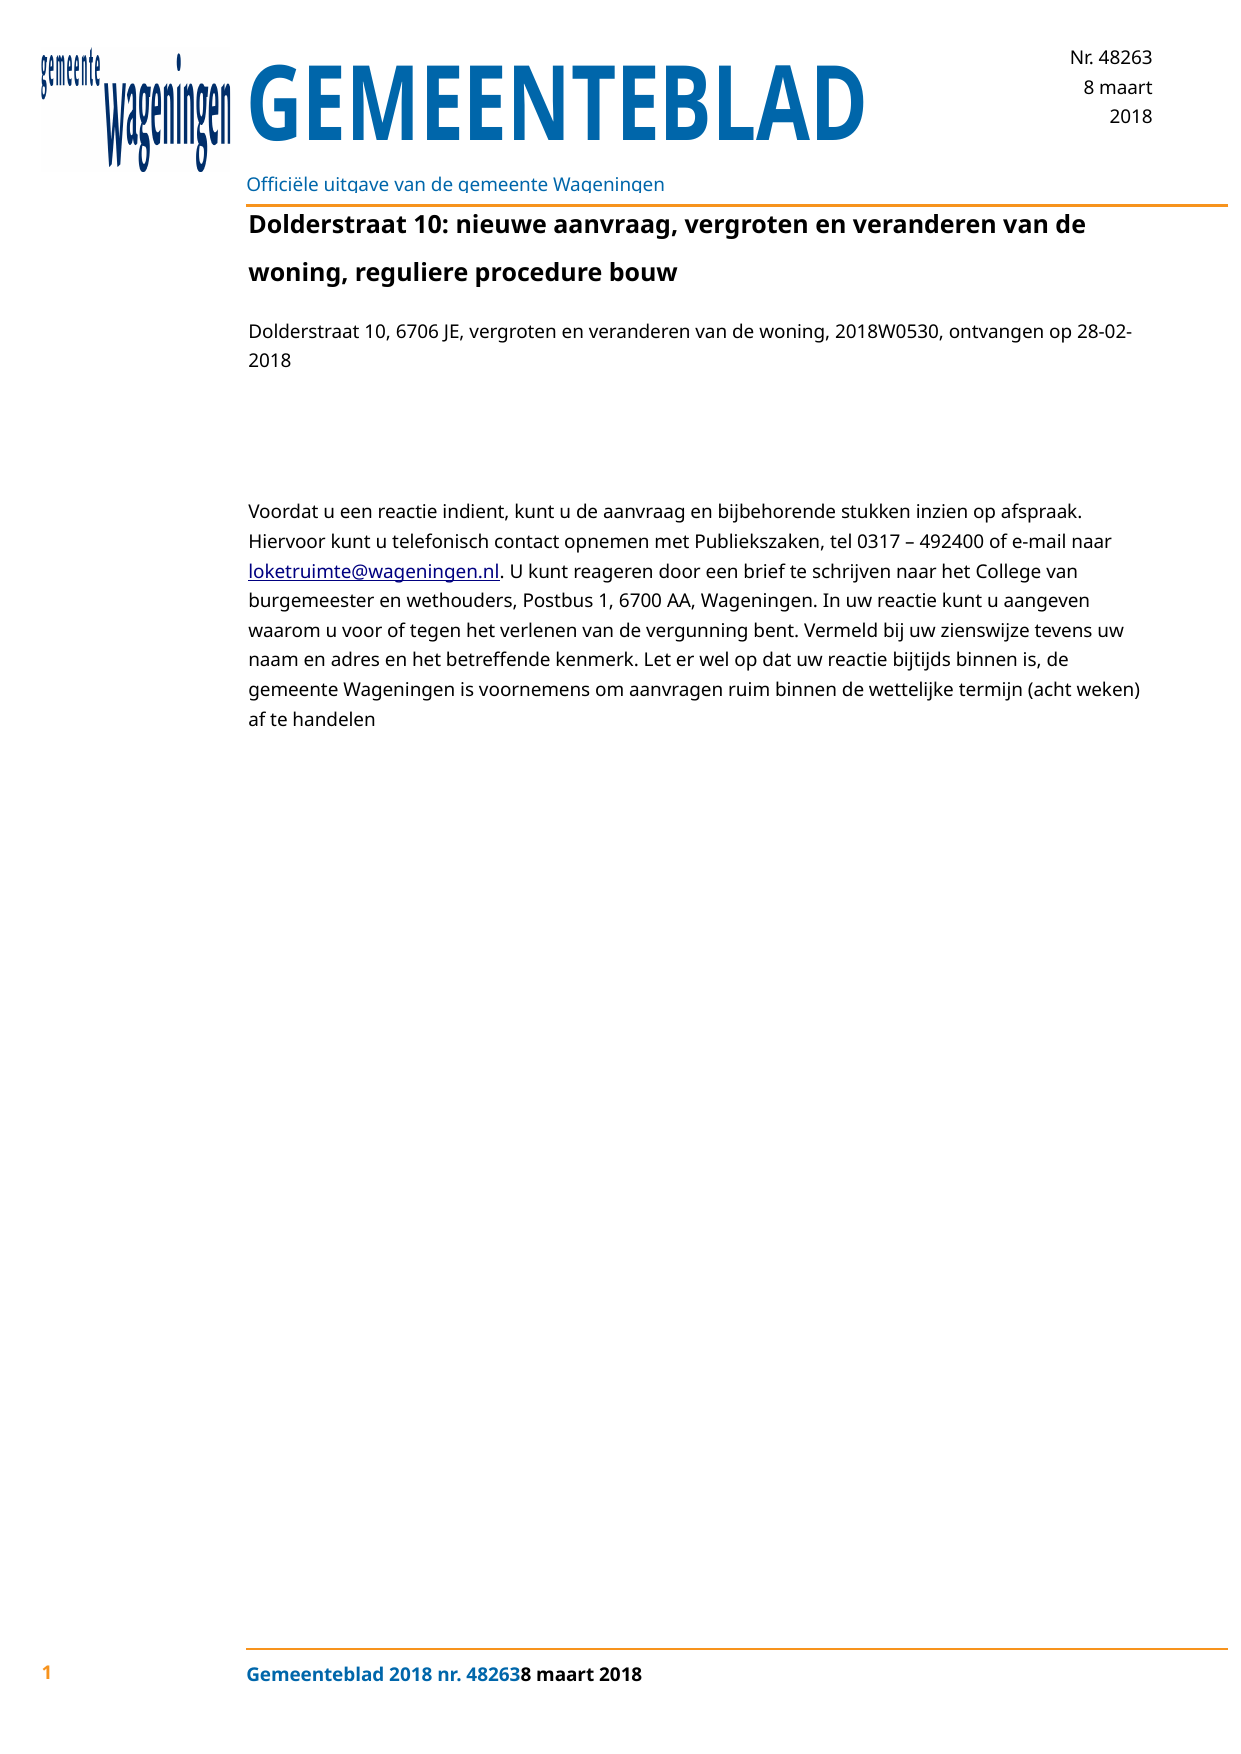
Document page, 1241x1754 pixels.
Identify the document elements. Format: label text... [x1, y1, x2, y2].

text Dolderstraat 10: nieuwe aanvraag, vergroten en veranderen van de woning, reguliere procedure bouw [248, 207, 1152, 288]
text Dolderstraat 10, 6706 JE, vergroten en veranderen van de woning, 2018W0530, ontvangen op 28-02-2018 [248, 318, 1152, 373]
picture [41, 47, 231, 172]
text Voordat u een reactie indient, kunt u de aanvraag en bijbehorende stukken inzien op afspraak. Hiervoor kunt u telefonisch contact opnemen met Publiekszaken, tel 0317 – 492400 of e-mail naar loketruimte@wageningen.nl. U kunt reageren door een brief te schrijven naar het College van burgemeester en wethouders, Postbus 1, 6700 AA, Wageningen. In uw reactie kunt u aangeven waarom u voor of tegen het verlenen van de vergunning bent. Vermeld bij uw zienswijze tevens uw naam en adres en het betreffende kenmerk. Let er wel op dat uw reactie bijtijds binnen is, de gemeente Wageningen is voornemens om aanvragen ruim binnen de wettelijke termijn (acht weken) af te handelen [248, 499, 1152, 732]
